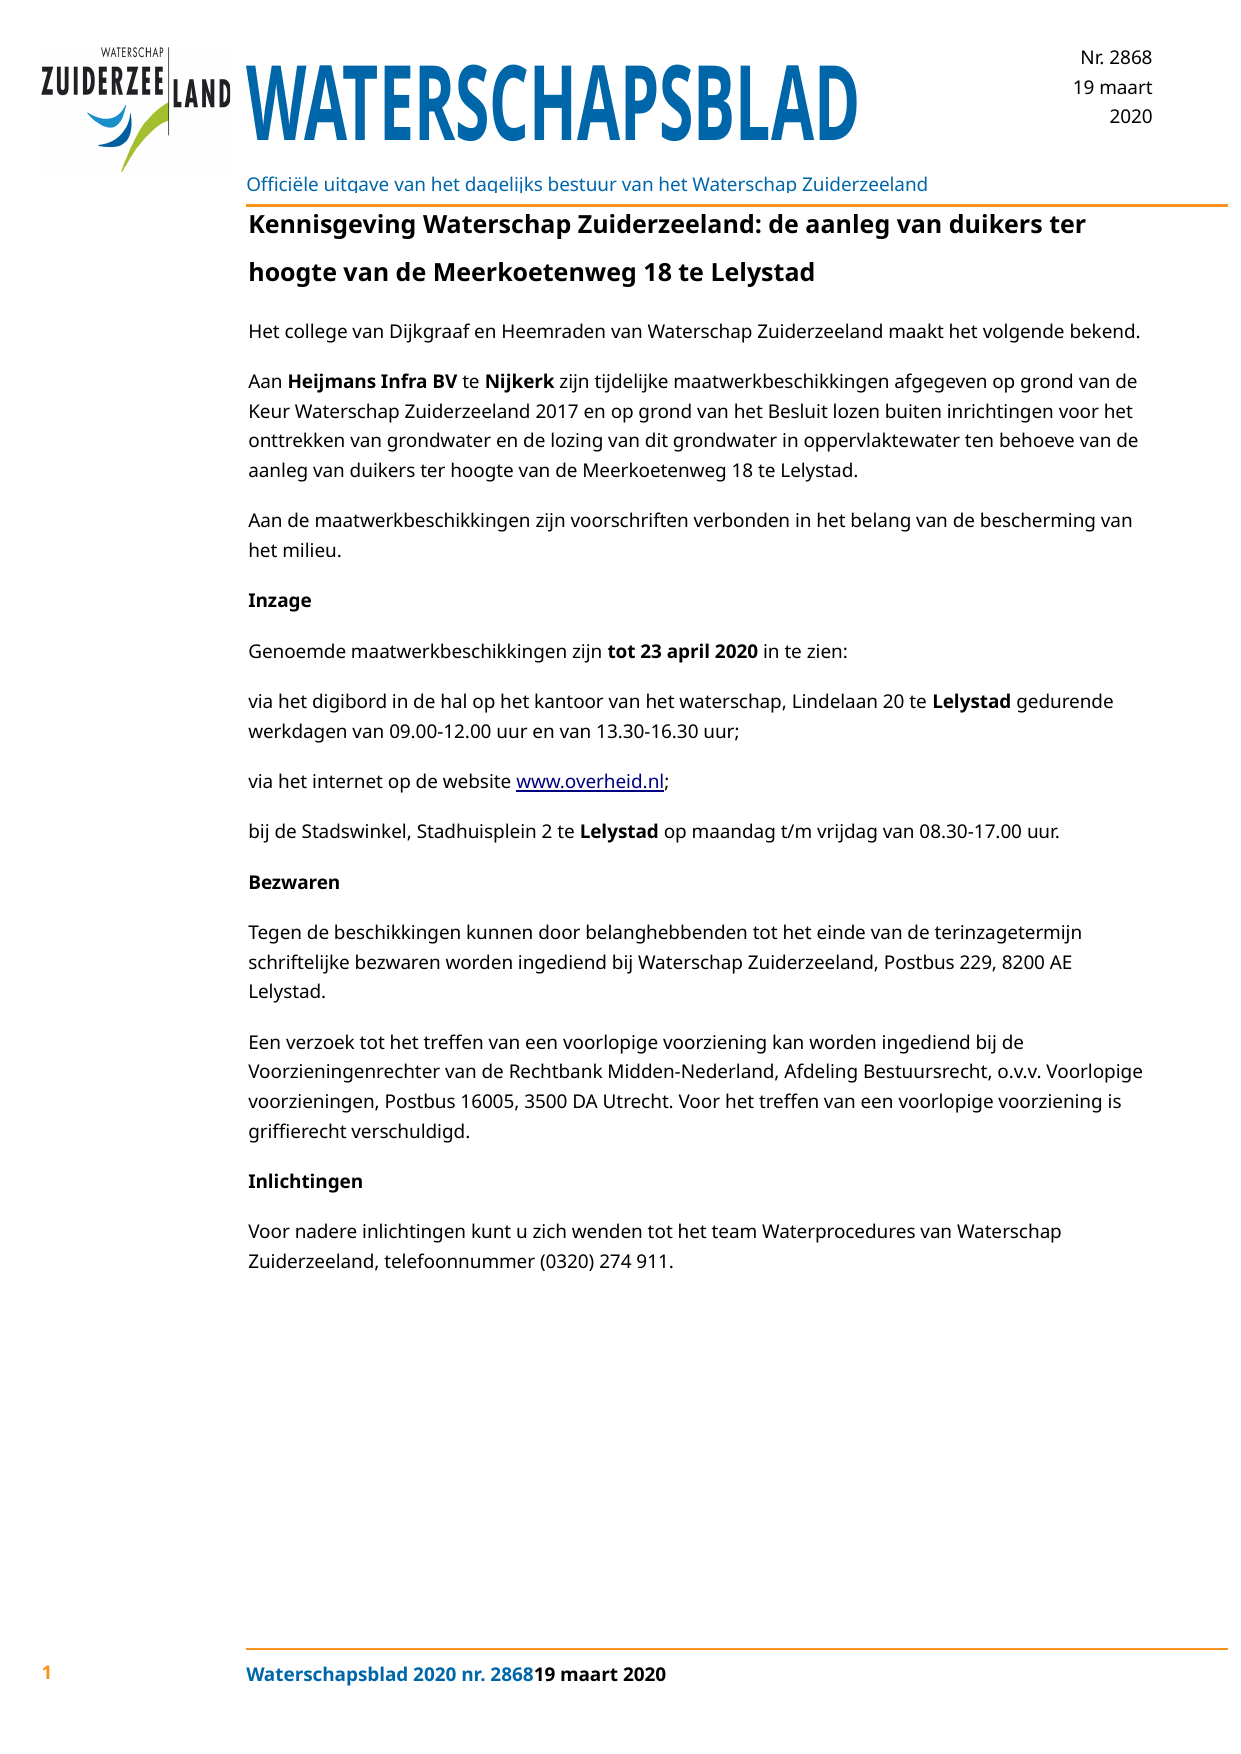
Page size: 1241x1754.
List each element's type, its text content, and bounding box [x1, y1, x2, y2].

text Bezwaren [248, 869, 1152, 895]
text Aan Heijmans Infra BV te Nijkerk zijn tijdelijke maatwerkbeschikkingen afgegeven op grond van de Keur Waterschap Zuiderzeeland 2017 en op grond van het Besluit lozen buiten inrichtingen voor het onttrekken van grondwater en de lozing van dit grondwater in oppervlakte­water ten behoeve van de aanleg van duikers ter hoogte van de Meerkoetenweg 18 te Lelystad. [248, 368, 1152, 483]
text Genoemde maatwerkbeschikkingen zijn tot 23 april 2020 in te zien: [248, 638, 1152, 664]
text Kennisgeving Waterschap Zuiderzeeland: de aanleg van duikers ter hoogte van de Meerkoetenweg 18 te Lelystad [248, 207, 1152, 288]
text Een verzoek tot het treffen van een voorlopige voorziening kan worden ingediend bij de Voorzieningenrechter van de Rechtbank Midden-Nederland, Afdeling Bestuursrecht, o.v.v. Voorlopige voorzieningen, Postbus 16005, 3500 DA Utrecht. Voor het treffen van een voorlopige voorziening is griffierecht verschuldigd. [248, 1029, 1152, 1144]
text via het internet op de website www.overheid.nl; [248, 768, 1152, 794]
text Inlichtingen [248, 1168, 1152, 1194]
text via het digibord in de hal op het kantoor van het waterschap, Lindelaan 20 te Lelystad gedurende werkdagen van 09.00-12.00 uur en van 13.30-16.30 uur; [248, 688, 1152, 744]
picture [41, 47, 231, 172]
text Het college van Dijkgraaf en Heemraden van Waterschap Zuiderzeeland maakt het volgende bekend. [248, 318, 1152, 344]
text Inzage [248, 587, 1152, 613]
text Tegen de beschikkingen kunnen door belanghebbenden tot het einde van de terinzagetermijn schriftelijke bezwaren worden ingediend bij Waterschap Zuiderzeeland, Postbus 229, 8200 AE Lelystad. [248, 919, 1152, 1004]
text Voor nadere inlichtingen kunt u zich wenden tot het team Waterprocedures van Waterschap Zuiderzeeland, telefoonnummer (0320) 274 911. [248, 1219, 1152, 1274]
text bij de Stadswinkel, Stadhuisplein 2 te Lelystad op maandag t/m vrijdag van 08.30‑17.00 uur. [248, 819, 1152, 844]
text Aan de maatwerkbeschikkingen zijn voorschriften verbonden in het belang van de bescherming van het milieu. [248, 507, 1152, 563]
